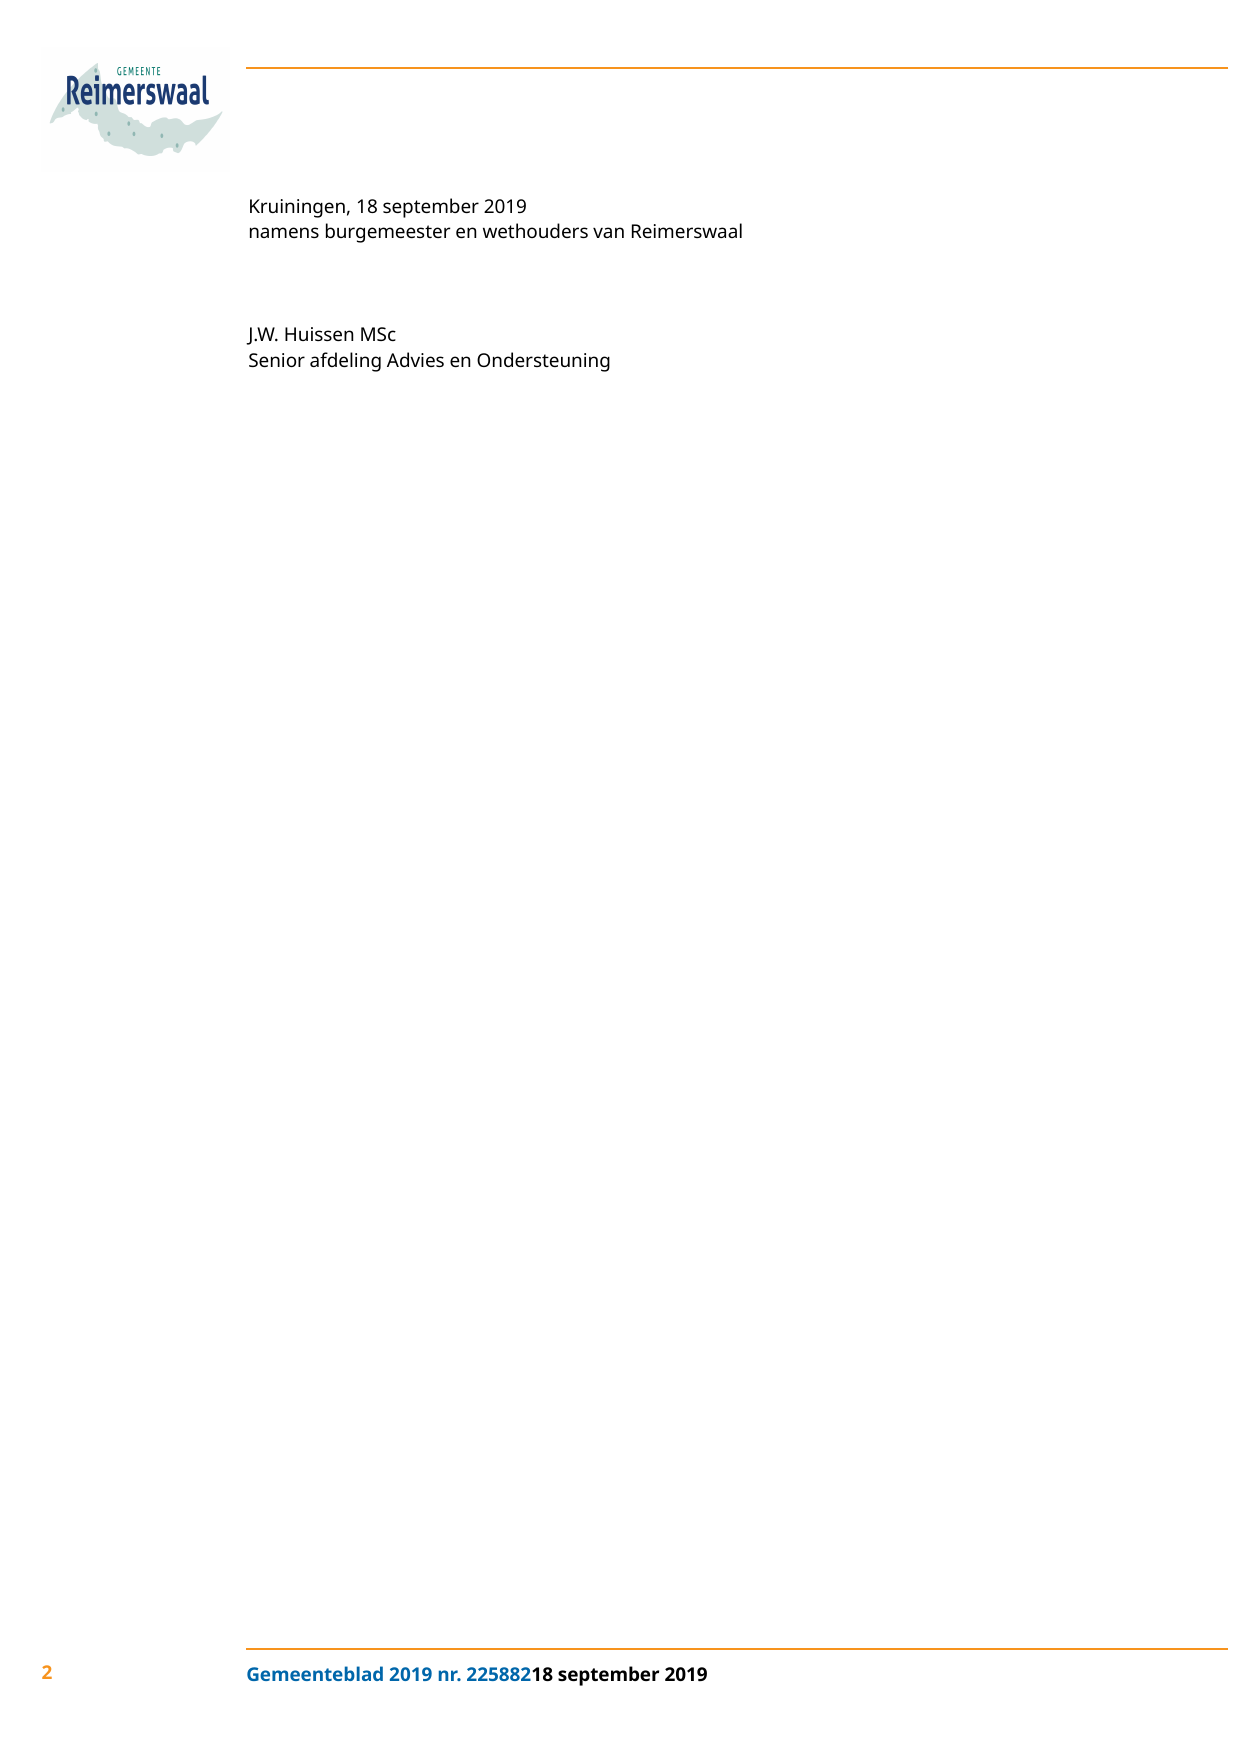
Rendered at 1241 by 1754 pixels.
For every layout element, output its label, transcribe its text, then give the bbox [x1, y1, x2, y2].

picture [41, 47, 231, 172]
text namens burgemeester en wethouders van Reimerswaal [248, 219, 1152, 244]
text Kruiningen, 18 september 2019 [248, 193, 1152, 219]
text J.W. Huissen MSc [248, 322, 1152, 347]
text Senior afdeling Advies en Ondersteuning [248, 347, 1152, 373]
